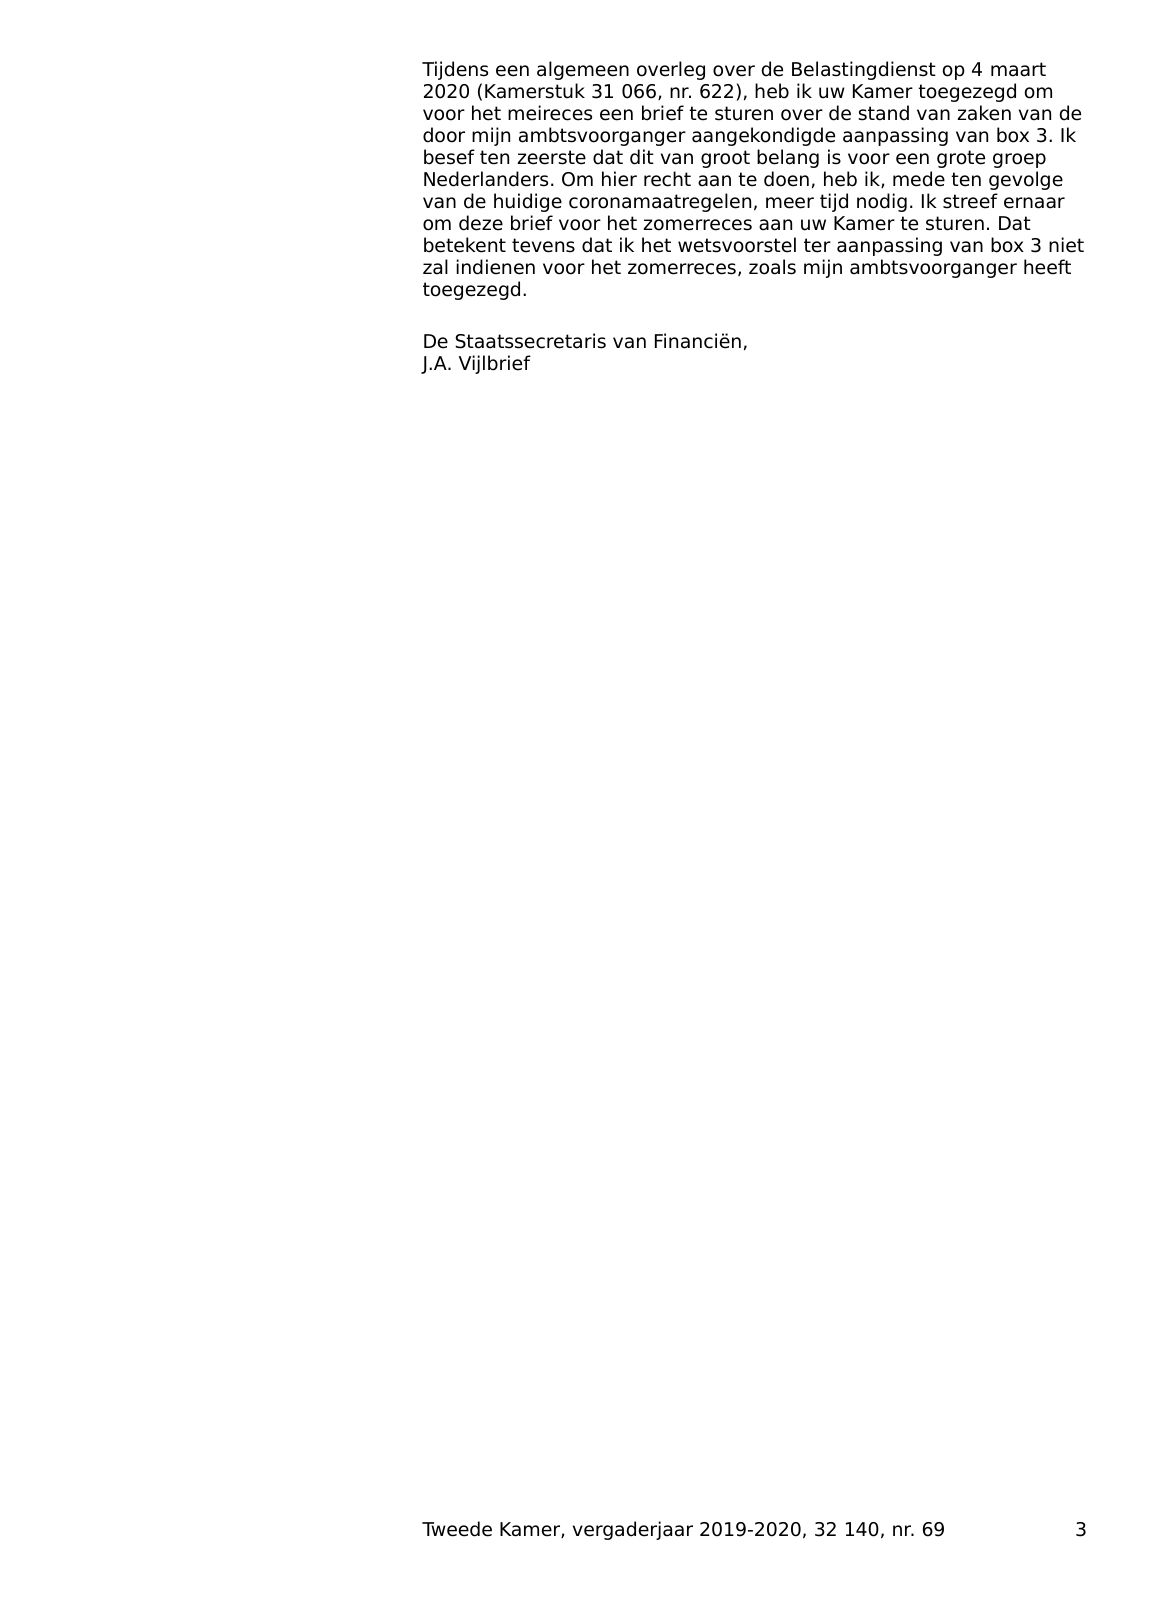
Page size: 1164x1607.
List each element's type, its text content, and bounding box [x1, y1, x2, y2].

text Tijdens een algemeen overleg over de Belastingdienst op 4 maart 2020 (Kamerstuk 31 066, nr. 622), heb ik uw Kamer toegezegd om voor het meireces een brief te sturen over de stand van zaken van de door mijn ambtsvoorganger aangekondigde aanpassing van box 3. Ik besef ten zeerste dat dit van groot belang is voor een grote groep Nederlanders. Om hier recht aan te doen, heb ik, mede ten gevolge van de huidige coronamaatregelen, meer tijd nodig. Ik streef ernaar om deze brief voor het zomerreces aan uw Kamer te sturen. Dat betekent tevens dat ik het wetsvoorstel ter aanpassing van box 3 niet zal indienen voor het zomerreces, zoals mijn ambtsvoorganger heeft toegezegd. [422, 59, 1087, 301]
text De Staatssecretaris van Financiën, J.A. Vijlbrief [422, 331, 1087, 375]
